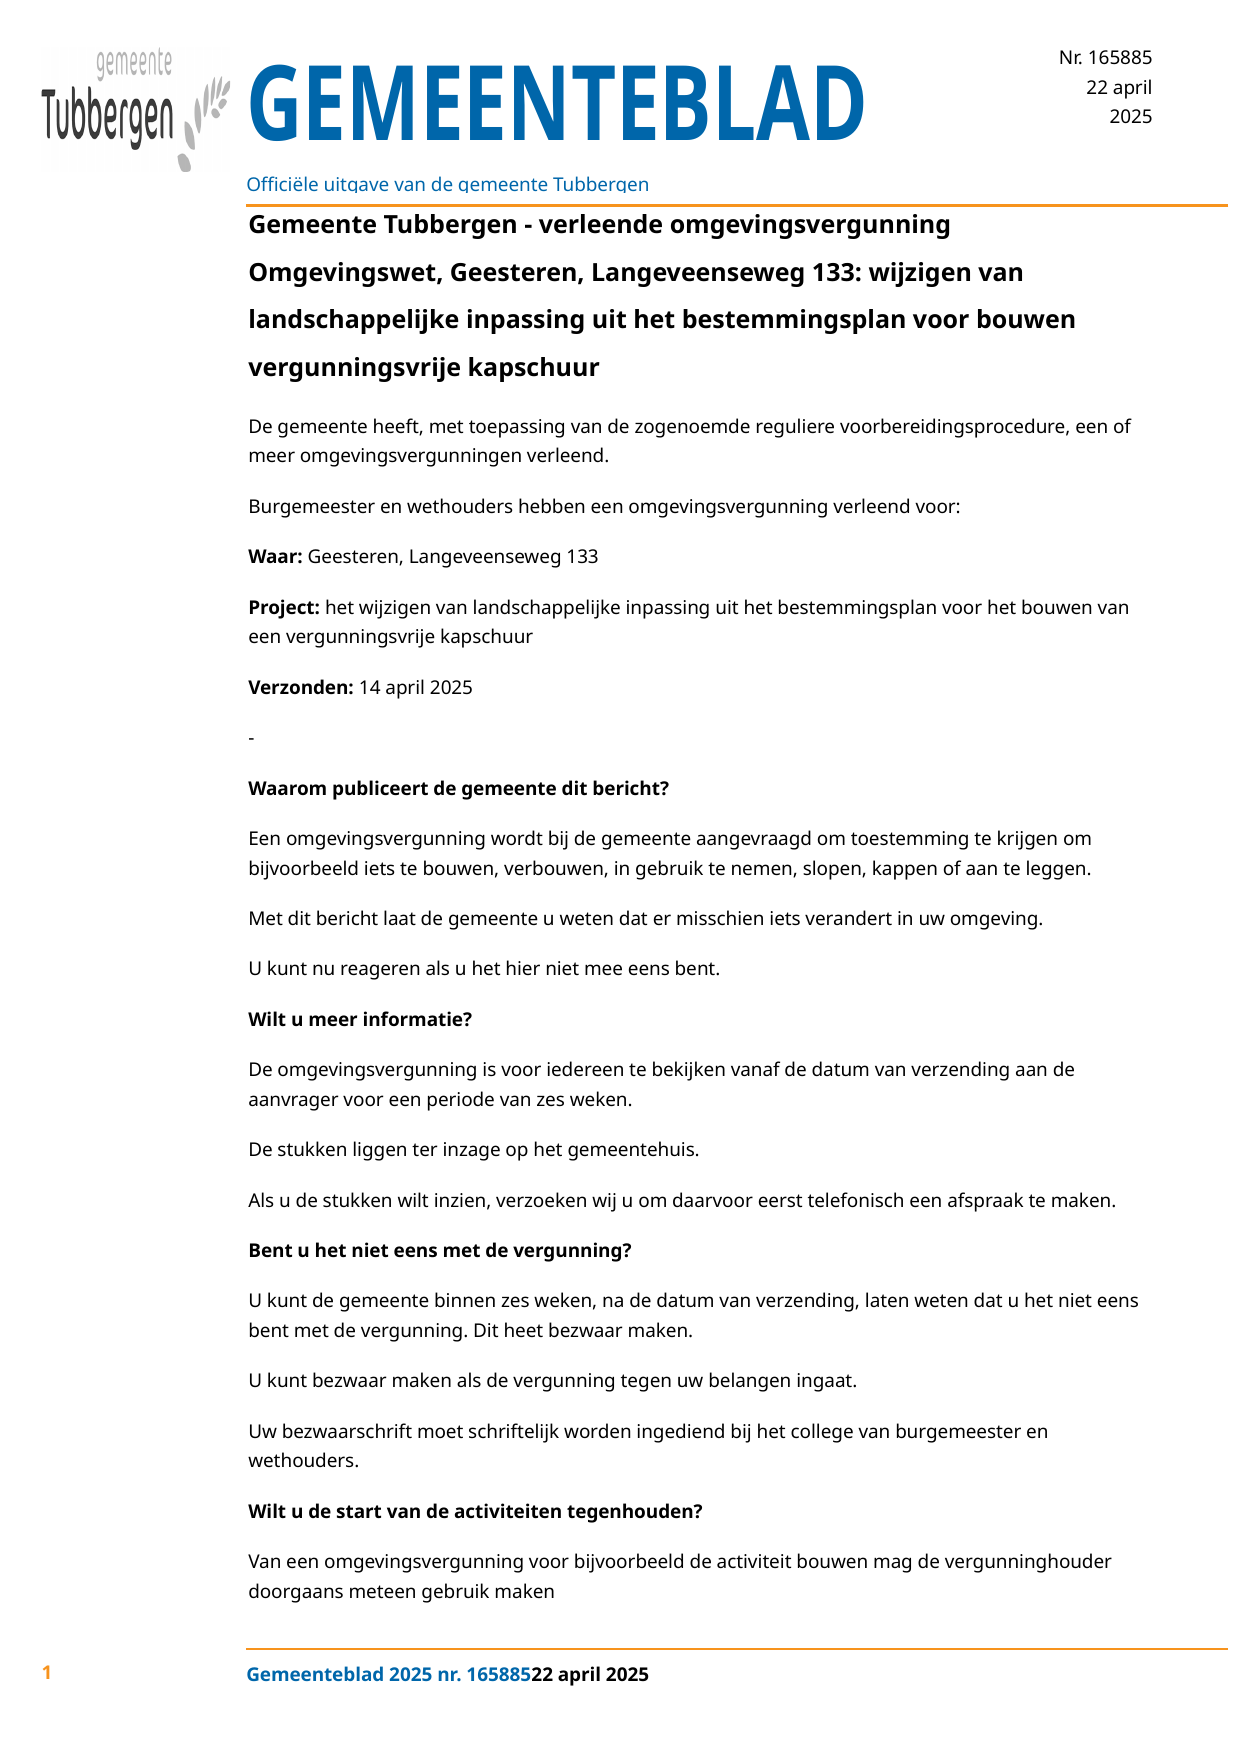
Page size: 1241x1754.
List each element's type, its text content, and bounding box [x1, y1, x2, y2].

text Bent u het niet eens met de vergunning? [248, 1237, 1152, 1263]
text Verzonden: 14 april 2025 [248, 674, 1152, 700]
text Van een omgevingsvergunning voor bijvoorbeeld de activiteit bouwen mag de vergunninghouder doorgaans meteen gebruik maken [248, 1548, 1152, 1604]
text Project: het wijzigen van landschappelijke inpassing uit het bestemmingsplan voor het bouwen van een vergunningsvrije kapschuur [248, 594, 1152, 649]
text Uw bezwaarschrift moet schriftelijk worden ingediend bij het college van burgemeester en wethouders. [248, 1418, 1152, 1473]
text De gemeente heeft, met toepassing van de zogenoemde reguliere voorbereidingsprocedure, een of meer omgevingsvergunningen verleend. [248, 413, 1152, 468]
text Burgemeester en wethouders hebben een omgevingsvergunning verleend voor: [248, 493, 1152, 519]
text - [248, 724, 1152, 750]
text Met dit bericht laat de gemeente u weten dat er misschien iets verandert in uw omgeving. [248, 905, 1152, 931]
text Gemeente Tubbergen - verleende omgevingsvergunning Omgevingswet, Geesteren, Langeveenseweg 133: wijzigen van landschappelijke inpassing uit het bestemmingsplan voor bouwen vergunningsvrije kapschuur [248, 207, 1152, 384]
text U kunt de gemeente binnen zes weken, na de datum van verzending, laten weten dat u het niet eens bent met de vergunning. Dit heet bezwaar maken. [248, 1288, 1152, 1343]
text Als u de stukken wilt inzien, verzoeken wij u om daarvoor eerst telefonisch een afspraak te maken. [248, 1187, 1152, 1213]
text Wilt u de start van de activiteiten tegenhouden? [248, 1498, 1152, 1524]
text Een omgevingsvergunning wordt bij de gemeente aangevraagd om toestemming te krijgen om bijvoorbeeld iets te bouwen, verbouwen, in gebruik te nemen, slopen, kappen of aan te leggen. [248, 825, 1152, 881]
text U kunt bezwaar maken als de vergunning tegen uw belangen ingaat. [248, 1368, 1152, 1393]
picture [41, 47, 231, 172]
text Waarom publiceert de gemeente dit bericht? [248, 775, 1152, 801]
text De stukken liggen ter inzage op het gemeentehuis. [248, 1136, 1152, 1162]
text De omgevingsvergunning is voor iedereen te bekijken vanaf de datum van verzending aan de aanvrager voor een periode van zes weken. [248, 1056, 1152, 1112]
text Waar: Geesteren, Langeveenseweg 133 [248, 543, 1152, 569]
text Wilt u meer informatie? [248, 1006, 1152, 1032]
text U kunt nu reageren als u het hier niet mee eens bent. [248, 956, 1152, 981]
